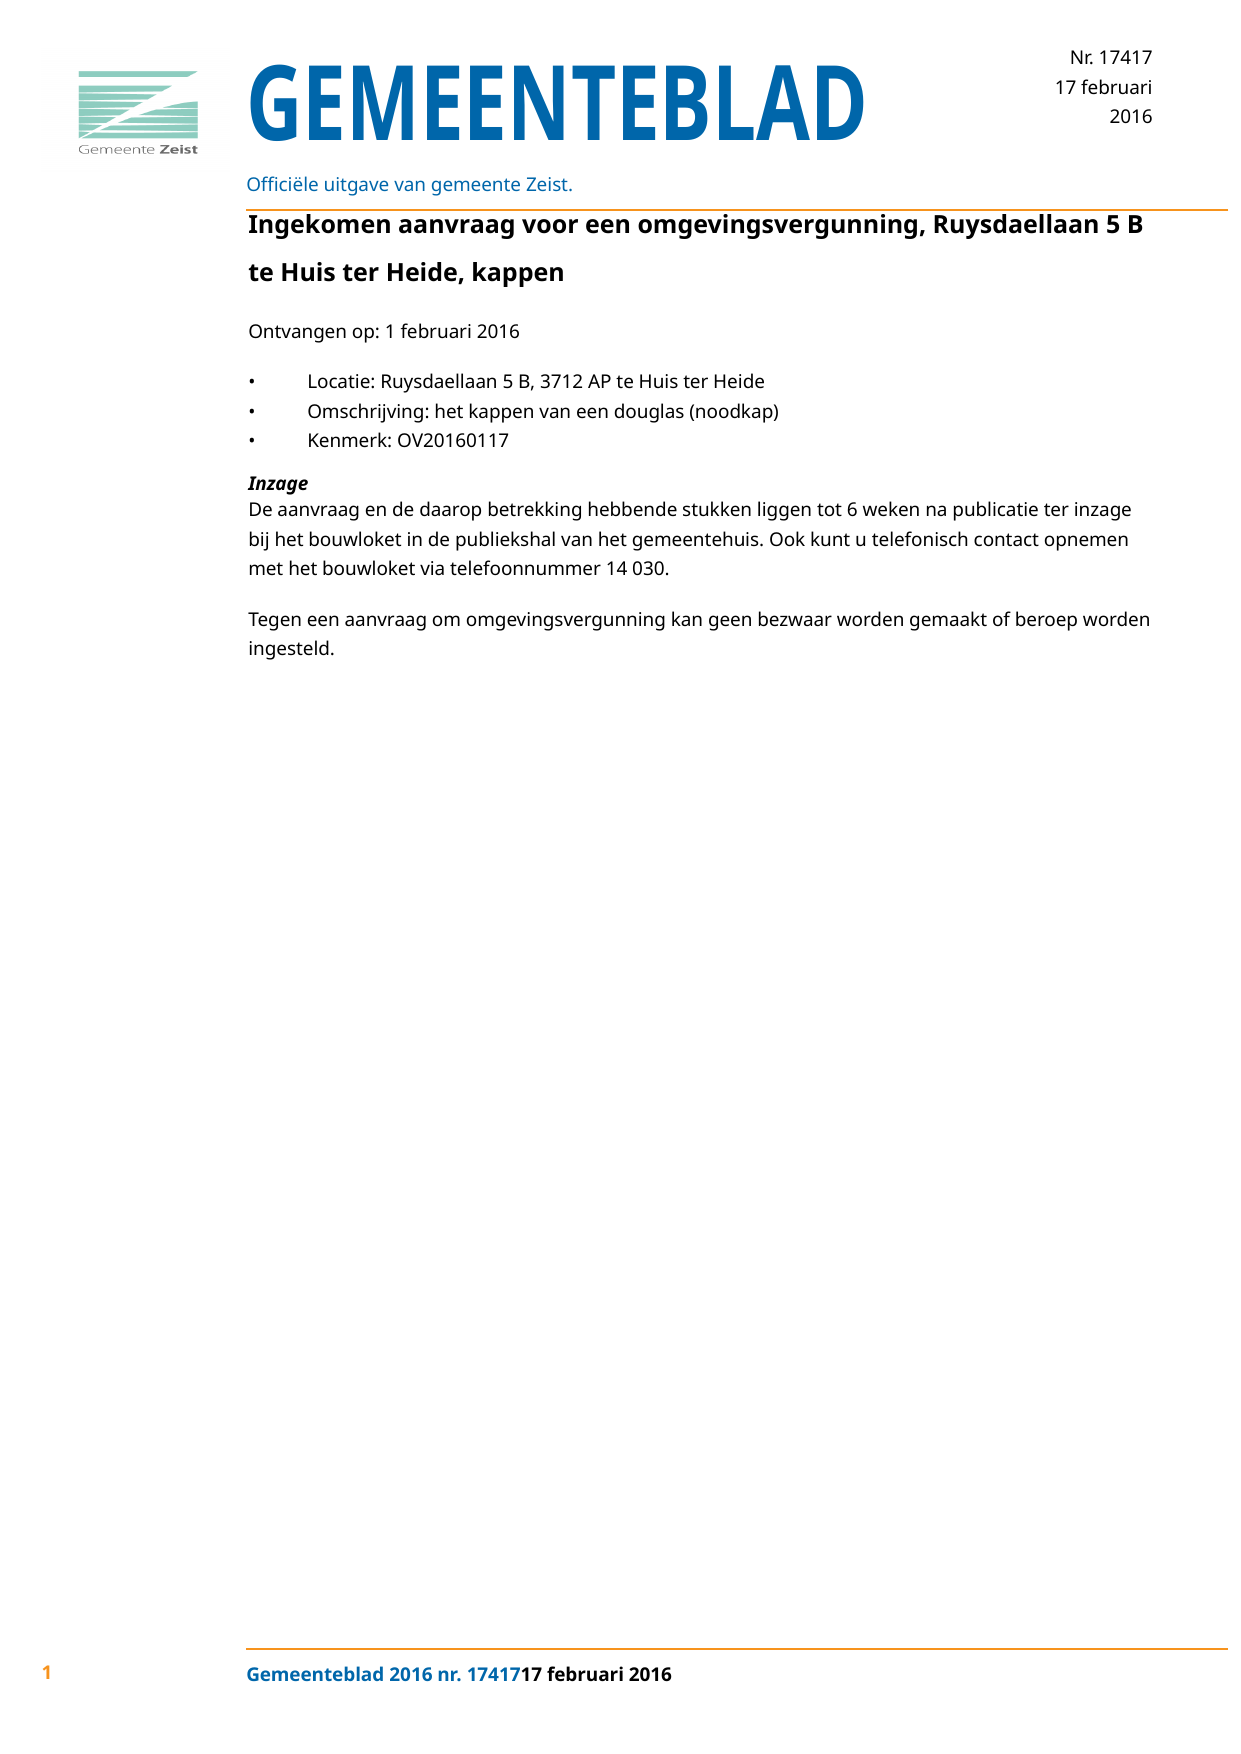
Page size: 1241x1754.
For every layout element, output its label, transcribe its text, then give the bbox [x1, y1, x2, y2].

list Locatie: Ruysdaellaan 5 B, 3712 AP te Huis ter Heide [248, 368, 1152, 394]
text De aanvraag en de daarop betrekking hebbende stukken liggen tot 6 weken na publicatie ter inzage bij het bouwloket in de publiekshal van het gemeentehuis. Ook kunt u telefonisch contact opnemen met het bouwloket via telefoonnummer 14 030. [248, 496, 1152, 581]
picture [41, 47, 231, 172]
text Ingekomen aanvraag voor een omgevingsvergunning, Ruysdaellaan 5 B te Huis ter Heide, kappen [248, 211, 1152, 288]
list Kenmerk: OV20160117 [248, 427, 1152, 453]
text Inzage [248, 471, 1152, 496]
text Tegen een aanvraag om omgevingsvergunning kan geen bezwaar worden gemaakt of beroep worden ingesteld. [248, 606, 1152, 661]
list Omschrijving: het kappen van een douglas (noodkap) [248, 398, 1152, 424]
text Ontvangen op: 1 februari 2016 [248, 318, 1152, 344]
